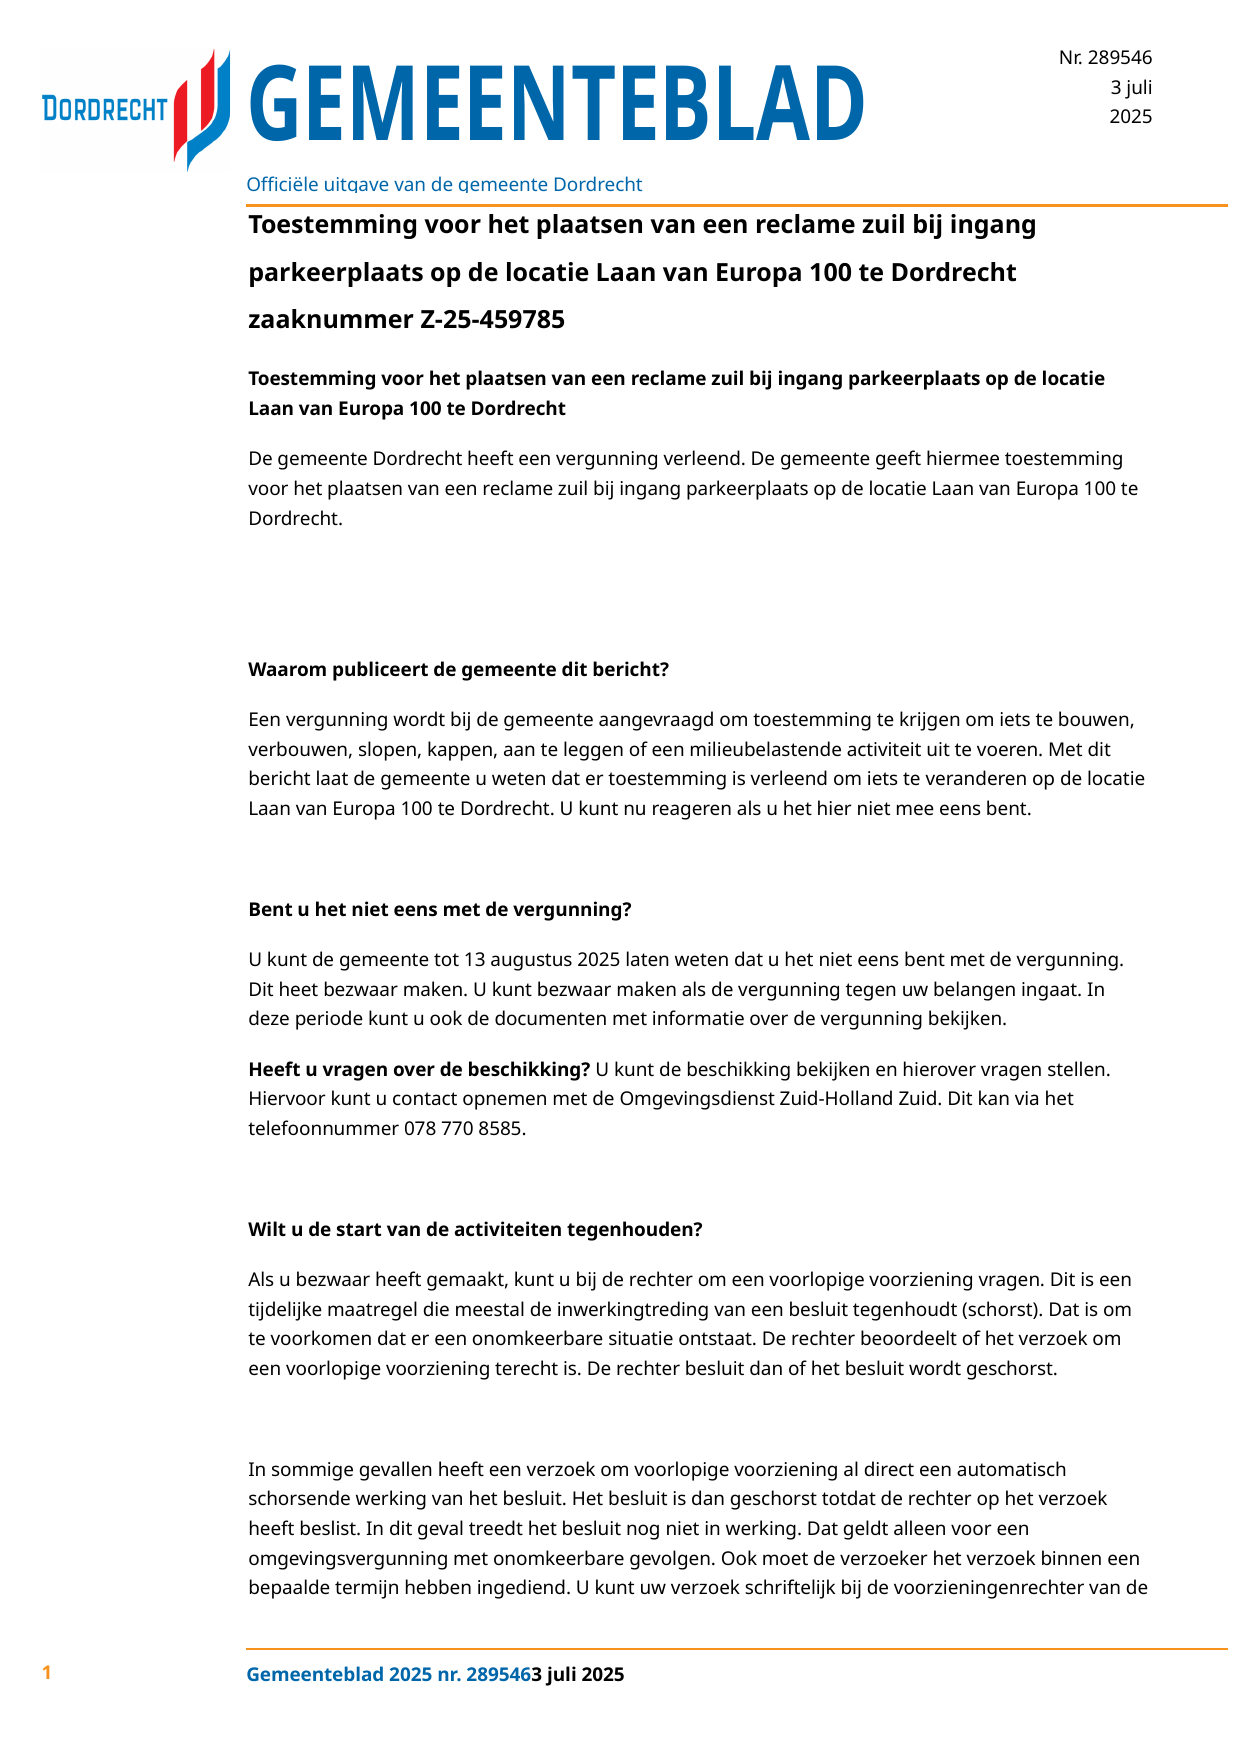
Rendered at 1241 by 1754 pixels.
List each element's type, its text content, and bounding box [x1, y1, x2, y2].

text Een vergunning wordt bij de gemeente aangevraagd om toestemming te krijgen om iets te bouwen, verbouwen, slopen, kappen, aan te leggen of een milieubelastende activiteit uit te voeren. Met dit bericht laat de gemeente u weten dat er toestemming is verleend om iets te veranderen op de locatie Laan van Europa 100 te Dordrecht. U kunt nu reageren als u het hier niet mee eens bent. [248, 706, 1152, 821]
text Heeft u vragen over de beschikking? U kunt de beschikking bekijken en hierover vragen stellen. Hiervoor kunt u contact opnemen met de Omgevingsdienst Zuid-Holland Zuid. Dit kan via het telefoonnummer 078 770 8585. [248, 1056, 1152, 1141]
text De gemeente Dordrecht heeft een vergunning verleend. De gemeente geeft hiermee toestemming voor het plaatsen van een reclame zuil bij ingang parkeerplaats op de locatie Laan van Europa 100 te Dordrecht. [248, 446, 1152, 530]
picture [41, 47, 231, 172]
text Toestemming voor het plaatsen van een reclame zuil bij ingang parkeerplaats op de locatie Laan van Europa 100 te Dordrecht [248, 366, 1152, 421]
text Waarom publiceert de gemeente dit bericht? [248, 656, 1152, 682]
text Bent u het niet eens met de vergunning? [248, 896, 1152, 922]
text In sommige gevallen heeft een verzoek om voorlopige voorziening al direct een automatisch schorsende werking van het besluit. Het besluit is dan geschorst totdat de rechter op het verzoek heeft beslist. In dit geval treedt het besluit nog niet in werking. Dat geldt alleen voor een omgevingsvergunning met onomkeerbare gevolgen. Ook moet de verzoeker het verzoek binnen een bepaalde termijn hebben ingediend. U kunt uw verzoek schriftelijk bij de voorzieningenrechter van de [248, 1456, 1152, 1600]
text U kunt de gemeente tot 13 augustus 2025 laten weten dat u het niet eens bent met de vergunning. Dit heet bezwaar maken. U kunt bezwaar maken als de vergunning tegen uw belangen ingaat. In deze periode kunt u ook de documenten met informatie over de vergunning bekijken. [248, 946, 1152, 1031]
text Toestemming voor het plaatsen van een reclame zuil bij ingang parkeerplaats op de locatie Laan van Europa 100 te Dordrecht zaaknummer Z-25-459785 [248, 207, 1152, 336]
text Wilt u de start van de activiteiten tegenhouden? [248, 1216, 1152, 1242]
text Als u bezwaar heeft gemaakt, kunt u bij de rechter om een voorlopige voorziening vragen. Dit is een tijdelijke maatregel die meestal de inwerkingtreding van een besluit tegenhoudt (schorst). Dat is om te voorkomen dat er een onomkeerbare situatie ontstaat. De rechter beoordeelt of het verzoek om een voorlopige voorziening terecht is. De rechter besluit dan of het besluit wordt geschorst. [248, 1266, 1152, 1381]
